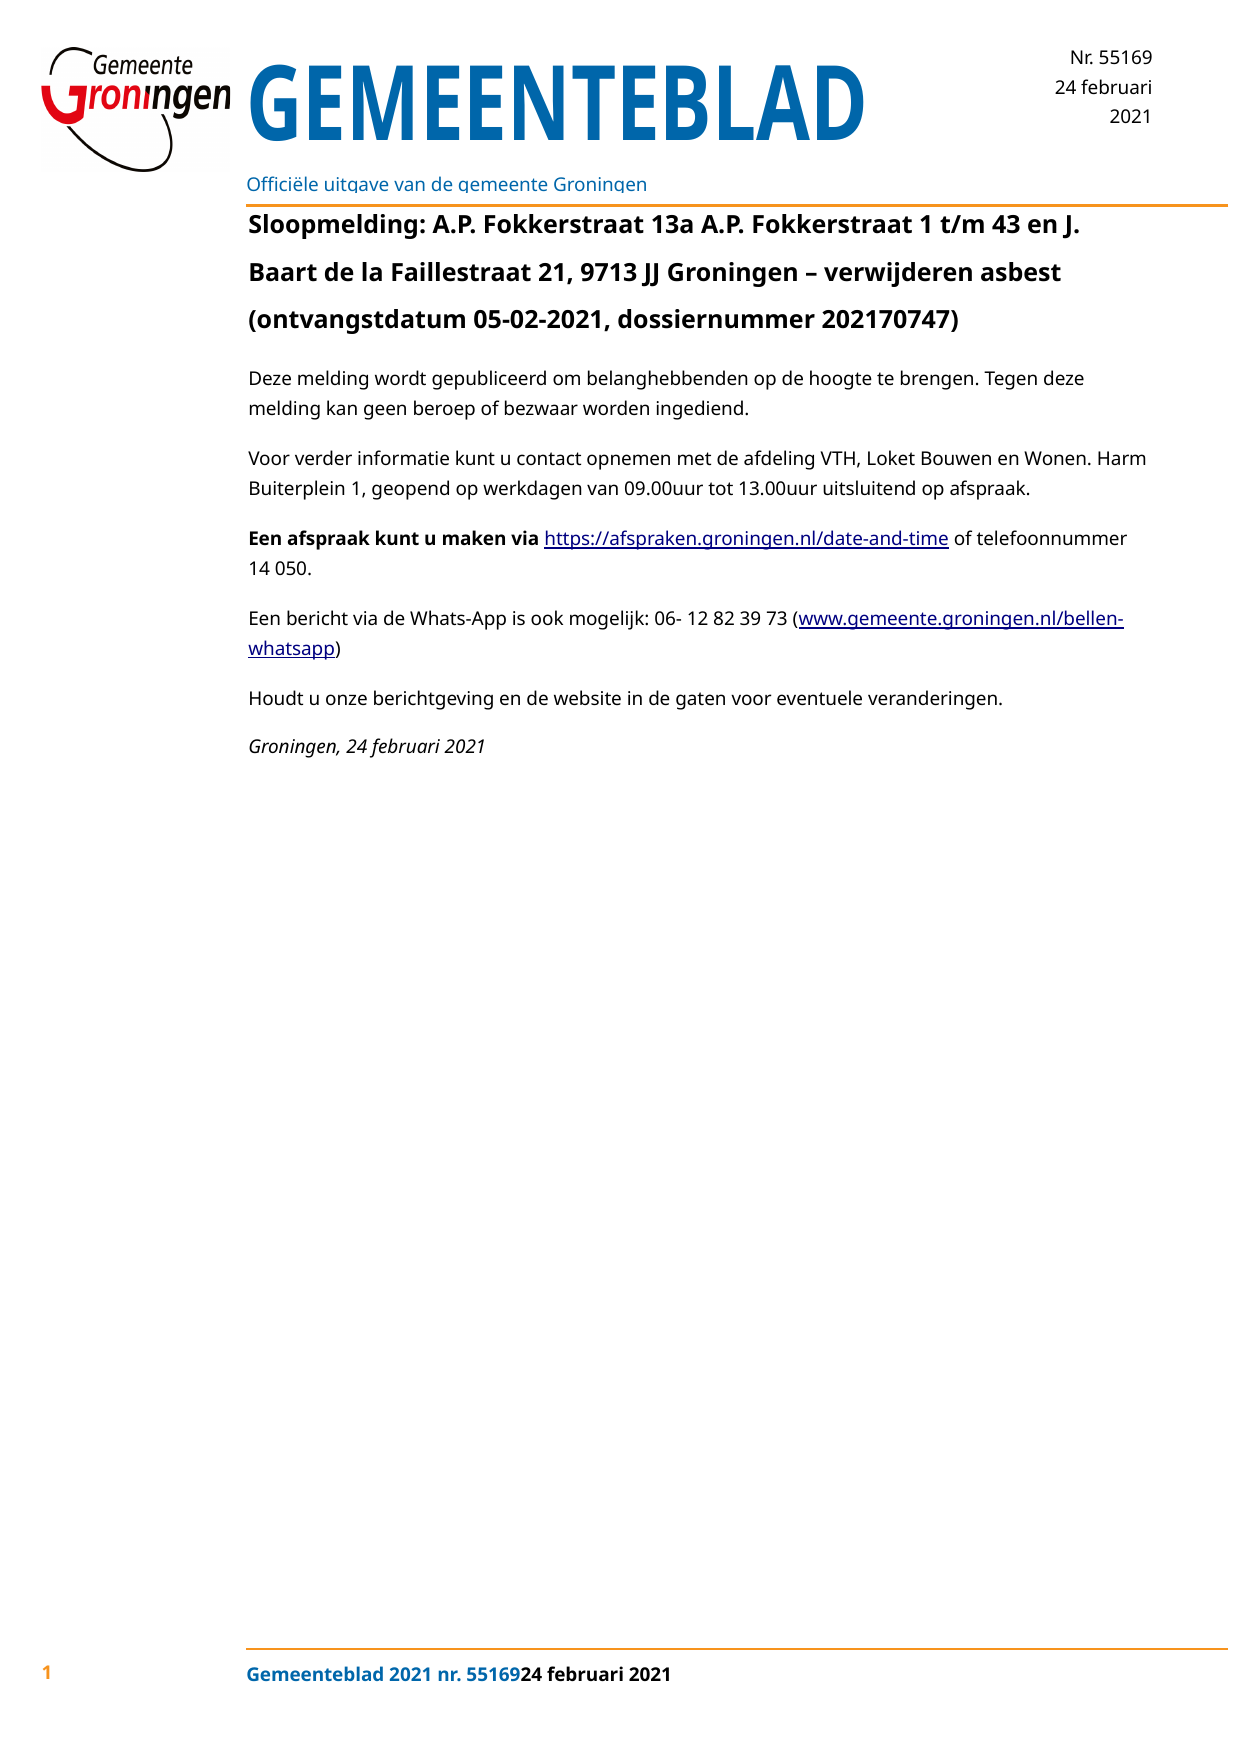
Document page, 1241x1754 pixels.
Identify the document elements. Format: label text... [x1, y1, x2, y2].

text Voor verder informatie kunt u contact opnemen met de afdeling VTH, Loket Bouwen en Wonen. Harm Buiterplein 1, geopend op werkdagen van 09.00uur tot 13.00uur uitsluitend op afspraak. [248, 446, 1152, 501]
text Een afspraak kunt u maken via https://afspraken.groningen.nl/date-and-time of telefoonnummer 14 050. [248, 526, 1152, 581]
text Sloopmelding: A.P. Fokkerstraat 13a A.P. Fokkerstraat 1 t/m 43 en J. Baart de la Faillestraat 21, 9713 JJ Groningen – verwijderen asbest (ontvangstdatum 05-02-2021, dossiernummer 202170747) [248, 207, 1152, 336]
picture [41, 47, 231, 172]
text Houdt u onze berichtgeving en de website in de gaten voor eventuele veranderingen. [248, 686, 1152, 711]
text Deze melding wordt gepubliceerd om belanghebbenden op de hoogte te brengen. Tegen deze melding kan geen beroep of bezwaar worden ingediend. [248, 366, 1152, 421]
text Groningen, 24 februari 2021 [248, 733, 1152, 759]
text Een bericht via de Whats-App is ook mogelijk: 06- 12 82 39 73 (www.gemeente.groningen.nl/bellen-whatsapp) [248, 606, 1152, 661]
